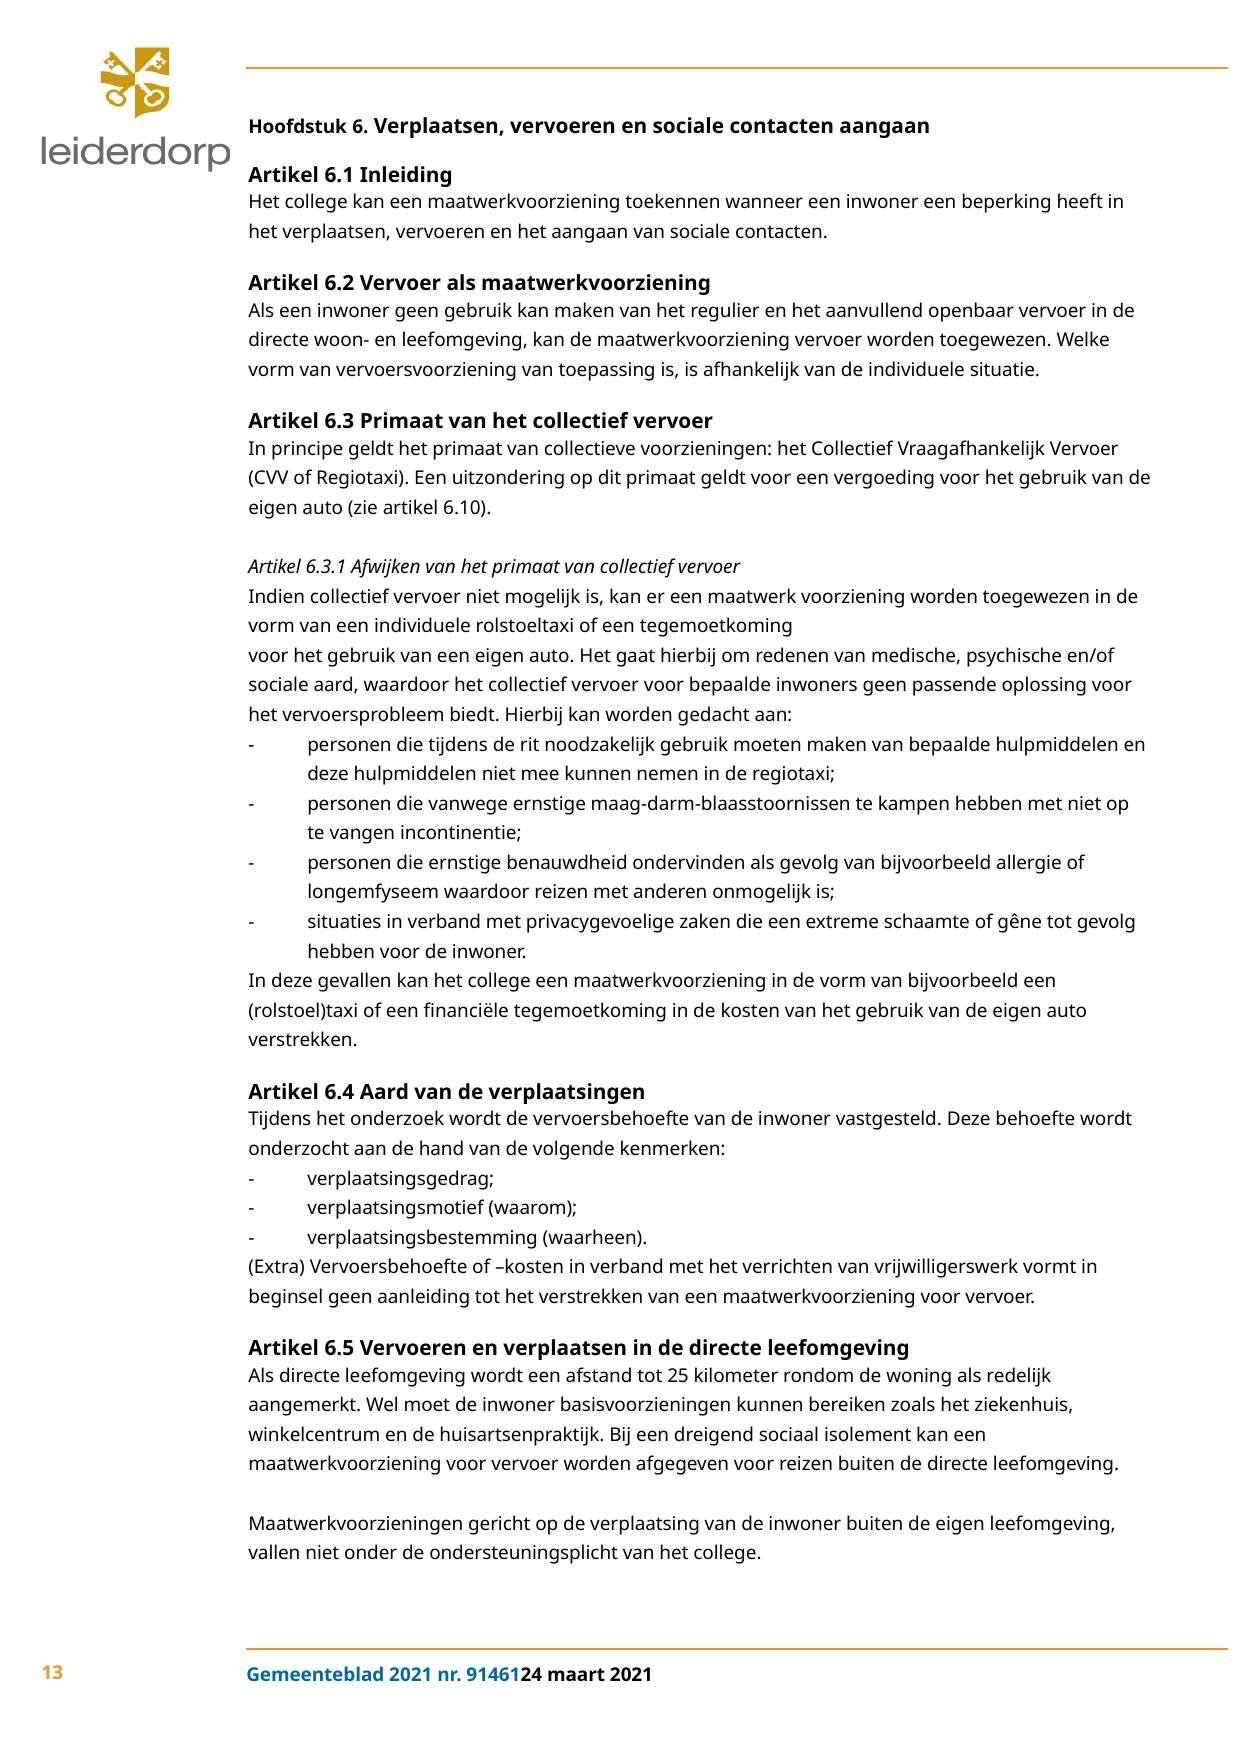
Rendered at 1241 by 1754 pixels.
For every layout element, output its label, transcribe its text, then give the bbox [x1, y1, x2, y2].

list verplaatsingsmotief (waarom); [248, 1194, 1152, 1220]
list verplaatsingsgedrag; [248, 1165, 1152, 1190]
text In principe geldt het primaat van collectieve voorzieningen: het Collectief Vraagafhankelijk Vervoer (CVV of Regiotaxi). Een uitzondering op dit primaat geldt voor een vergoeding voor het gebruik van de eigen auto (zie artikel 6.10). [248, 435, 1152, 520]
list personen die tijdens de rit noodzakelijk gebruik moeten maken van bepaalde hulpmiddelen en deze hulpmiddelen niet mee kunnen nemen in de regiotaxi; [248, 731, 1152, 786]
list situaties in verband met privacygevoelige zaken die een extreme schaamte of gêne tot gevolg hebben voor de inwoner. [248, 908, 1152, 964]
text Tijdens het onderzoek wordt de vervoersbehoefte van de inwoner vastgesteld. Deze behoefte wordt onderzocht aan de hand van de volgende kenmerken: [248, 1106, 1152, 1161]
list personen die vanwege ernstige maag-darm-blaasstoornissen te kampen hebben met niet op te vangen incontinentie; [248, 790, 1152, 845]
text Het college kan een maatwerkvoorziening toekennen wanneer een inwoner een beperking heeft in het verplaatsen, vervoeren en het aangaan van sociale contacten. [248, 188, 1152, 244]
text Artikel 6.5 Vervoeren en verplaatsen in de directe leefomgeving [248, 1333, 1152, 1362]
text Artikel 6.3.1 Afwijken van het primaat van collectief vervoer [248, 553, 1152, 579]
list personen die ernstige benauwdheid ondervinden als gevolg van bijvoorbeeld allergie of longemfyseem waardoor reizen met anderen onmogelijk is; [248, 849, 1152, 904]
text Hoofdstuk 6. Verplaatsen, vervoeren en sociale contacten aangaan [248, 111, 1152, 139]
text Artikel 6.4 Aard van de verplaatsingen [248, 1077, 1152, 1106]
list verplaatsingsbestemming (waarheen). [248, 1224, 1152, 1249]
text Maatwerkvoorzieningen gericht op de verplaatsing van de inwoner buiten de eigen leefomgeving, vallen niet onder de ondersteuningsplicht van het college. [248, 1510, 1152, 1565]
picture [41, 47, 231, 172]
text Als directe leefomgeving wordt een afstand tot 25 kilometer rondom de woning als redelijk aangemerkt. Wel moet de inwoner basisvoorzieningen kunnen bereiken zoals het ziekenhuis, winkelcentrum en de huisartsenpraktijk. Bij een dreigend sociaal isolement kan een maatwerkvoorziening voor vervoer worden afgegeven voor reizen buiten de directe leefomgeving. [248, 1362, 1152, 1476]
text Artikel 6.1 Inleiding [248, 160, 1152, 188]
text voor het gebruik van een eigen auto. Het gaat hierbij om redenen van medische, psychische en/of sociale aard, waardoor het collectief vervoer voor bepaalde inwoners geen passende oplossing voor het vervoersprobleem biedt. Hierbij kan worden gedacht aan: [248, 642, 1152, 727]
text Indien collectief vervoer niet mogelijk is, kan er een maatwerk voorziening worden toegewezen in de vorm van een individuele rolstoeltaxi of een tegemoetkoming [248, 583, 1152, 638]
text (Extra) Vervoersbehoefte of –kosten in verband met het verrichten van vrijwilligerswerk vormt in beginsel geen aanleiding tot het verstrekken van een maatwerkvoorziening voor vervoer. [248, 1253, 1152, 1309]
text Artikel 6.3 Primaat van het collectief vervoer [248, 407, 1152, 435]
text Artikel 6.2 Vervoer als maatwerkvoorziening [248, 268, 1152, 297]
text In deze gevallen kan het college een maatwerkvoorziening in de vorm van bijvoorbeeld een (rolstoel)taxi of een financiële tegemoetkoming in de kosten van het gebruik van de eigen auto verstrekken. [248, 967, 1152, 1052]
text Als een inwoner geen gebruik kan maken van het regulier en het aanvullend openbaar vervoer in de directe woon- en leefomgeving, kan de maatwerkvoorziening vervoer worden toegewezen. Welke vorm van vervoersvoorziening van toepassing is, is afhankelijk van de individuele situatie. [248, 297, 1152, 382]
